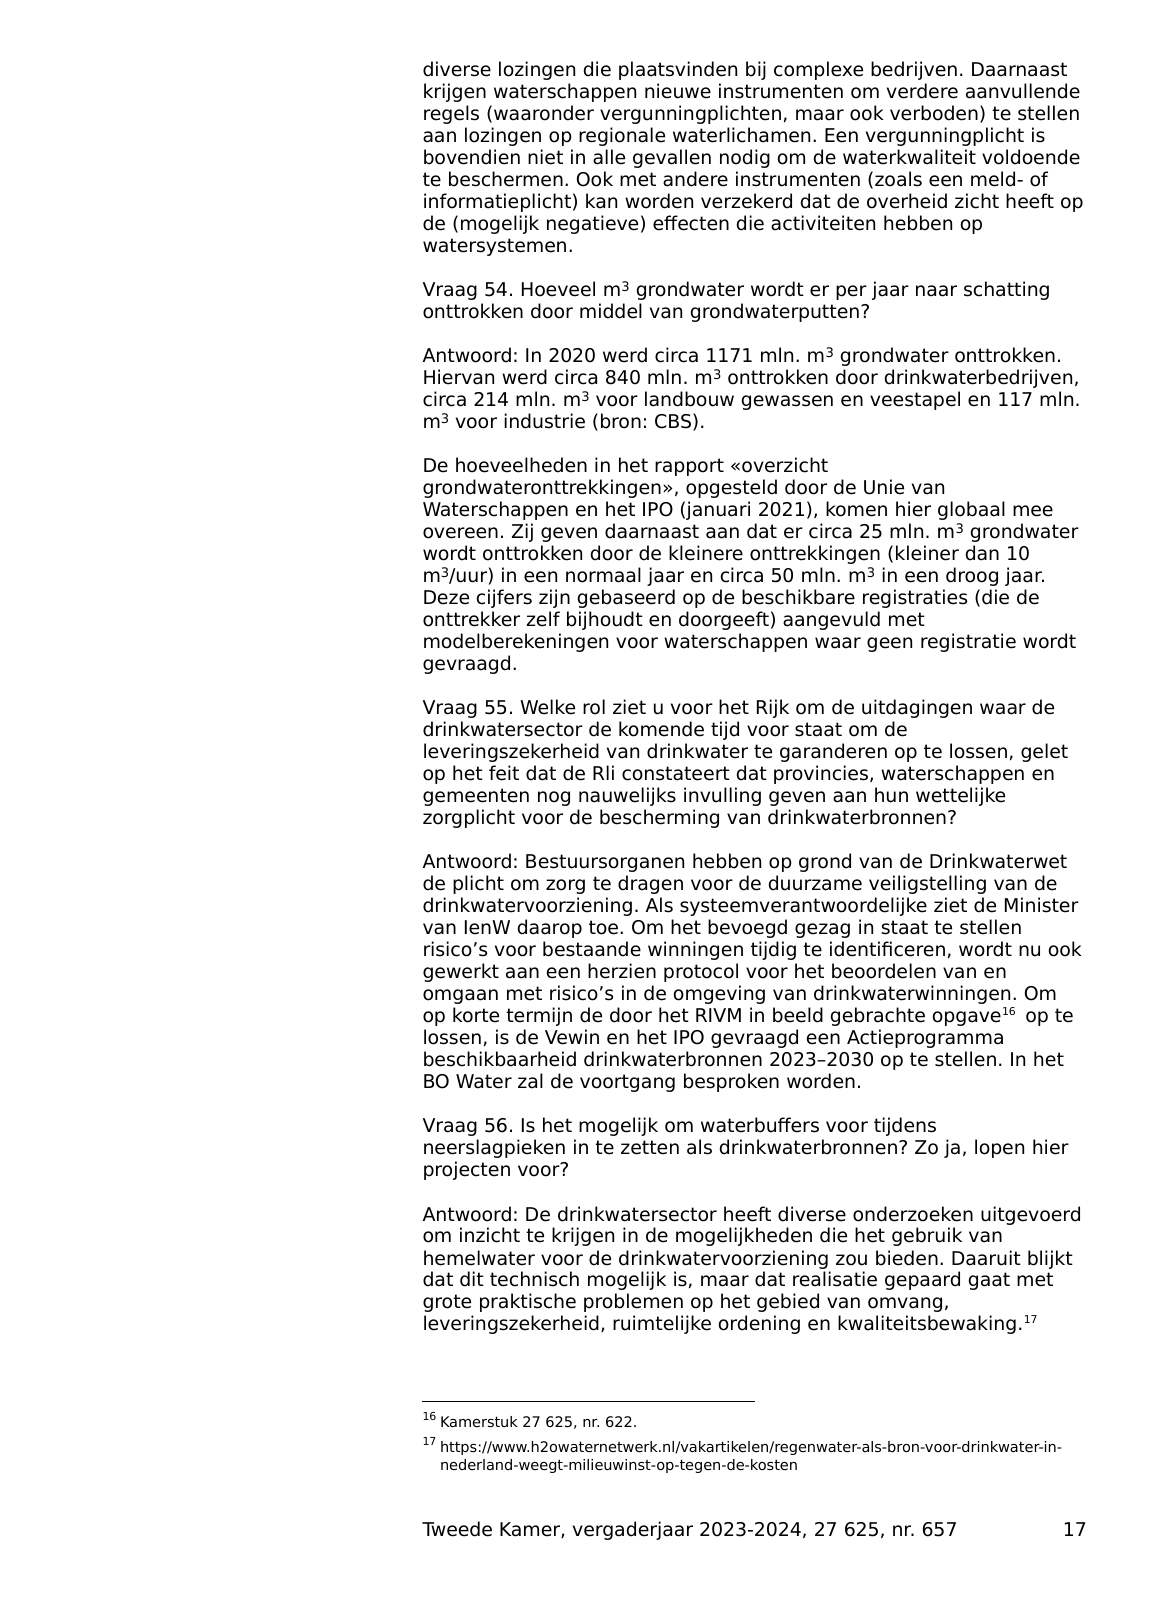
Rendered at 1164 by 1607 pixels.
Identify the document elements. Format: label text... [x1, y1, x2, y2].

text Vraag 56. Is het mogelijk om waterbuffers voor tijdens neerslagpieken in te zetten als drinkwaterbronnen? Zo ja, lopen hier projecten voor? [422, 1115, 1087, 1181]
text Vraag 55. Welke rol ziet u voor het Rijk om de uitdagingen waar de drinkwatersector de komende tijd voor staat om de leveringszekerheid van drinkwater te garanderen op te lossen, gelet op het feit dat de Rli constateert dat provincies, waterschappen en gemeenten nog nauwelijks invulling geven aan hun wettelijke zorgplicht voor de bescherming van drinkwaterbronnen? [422, 697, 1087, 829]
text https://www.h2owaternetwerk.nl/vakartikelen/regenwater-als-bron-voor-drinkwater-in-nederland-weegt-milieuwinst-op-tegen-de-kosten [422, 1435, 1087, 1474]
text Antwoord: De drinkwatersector heeft diverse onderzoeken uitgevoerd om inzicht te krijgen in de mogelijkheden die het gebruik van hemelwater voor de drinkwatervoorziening zou bieden. Daaruit blijkt dat dit technisch mogelijk is, maar dat realisatie gepaard gaat met grote praktische problemen op het gebied van omvang, leveringszekerheid, ruimtelijke ordening en kwaliteitsbewaking. [422, 1203, 1087, 1335]
text diverse lozingen die plaatsvinden bij complexe bedrijven. Daarnaast krijgen waterschappen nieuwe instrumenten om verdere aanvullende regels (waaronder vergunningplichten, maar ook verboden) te stellen aan lozingen op regionale waterlichamen. Een vergunningplicht is bovendien niet in alle gevallen nodig om de waterkwaliteit voldoende te beschermen. Ook met andere instrumenten (zoals een meld- of informatieplicht) kan worden verzekerd dat de overheid zicht heeft op de (mogelijk negatieve) effecten die activiteiten hebben op watersystemen. [422, 59, 1087, 257]
text Antwoord: In 2020 werd circa 1171 mln. m3 grondwater onttrokken. Hiervan werd circa 840 mln. m3 onttrokken door drinkwaterbedrijven, circa 214 mln. m3 voor landbouw gewassen en veestapel en 117 mln. m3 voor industrie (bron: CBS). [422, 345, 1087, 433]
text De hoeveelheden in het rapport «overzicht grondwateronttrekkingen», opgesteld door de Unie van Waterschappen en het IPO (januari 2021), komen hier globaal mee overeen. Zij geven daarnaast aan dat er circa 25 mln. m3 grondwater wordt onttrokken door de kleinere onttrekkingen (kleiner dan 10 m3/uur) in een normaal jaar en circa 50 mln. m3 in een droog jaar. Deze cijfers zijn gebaseerd op de beschikbare registraties (die de onttrekker zelf bijhoudt en doorgeeft) aangevuld met modelberekeningen voor waterschappen waar geen registratie wordt gevraagd. [422, 455, 1087, 675]
text Antwoord: Bestuursorganen hebben op grond van de Drinkwaterwet de plicht om zorg te dragen voor de duurzame veiligstelling van de drinkwatervoorziening. Als systeemverantwoordelijke ziet de Minister van IenW daarop toe. Om het bevoegd gezag in staat te stellen risico’s voor bestaande winningen tijdig te identificeren, wordt nu ook gewerkt aan een herzien protocol voor het beoordelen van en omgaan met risico’s in de omgeving van drinkwaterwinningen. Om op korte termijn de door het RIVM in beeld gebrachte opgave op te lossen, is de Vewin en het IPO gevraagd een Actieprogramma beschikbaarheid drinkwaterbronnen 2023–2030 op te stellen. In het BO Water zal de voortgang besproken worden. [422, 851, 1087, 1093]
text Kamerstuk 27 625, nr. 622. [422, 1410, 1087, 1432]
text Vraag 54. Hoeveel m3 grondwater wordt er per jaar naar schatting onttrokken door middel van grondwaterputten? [422, 279, 1087, 323]
